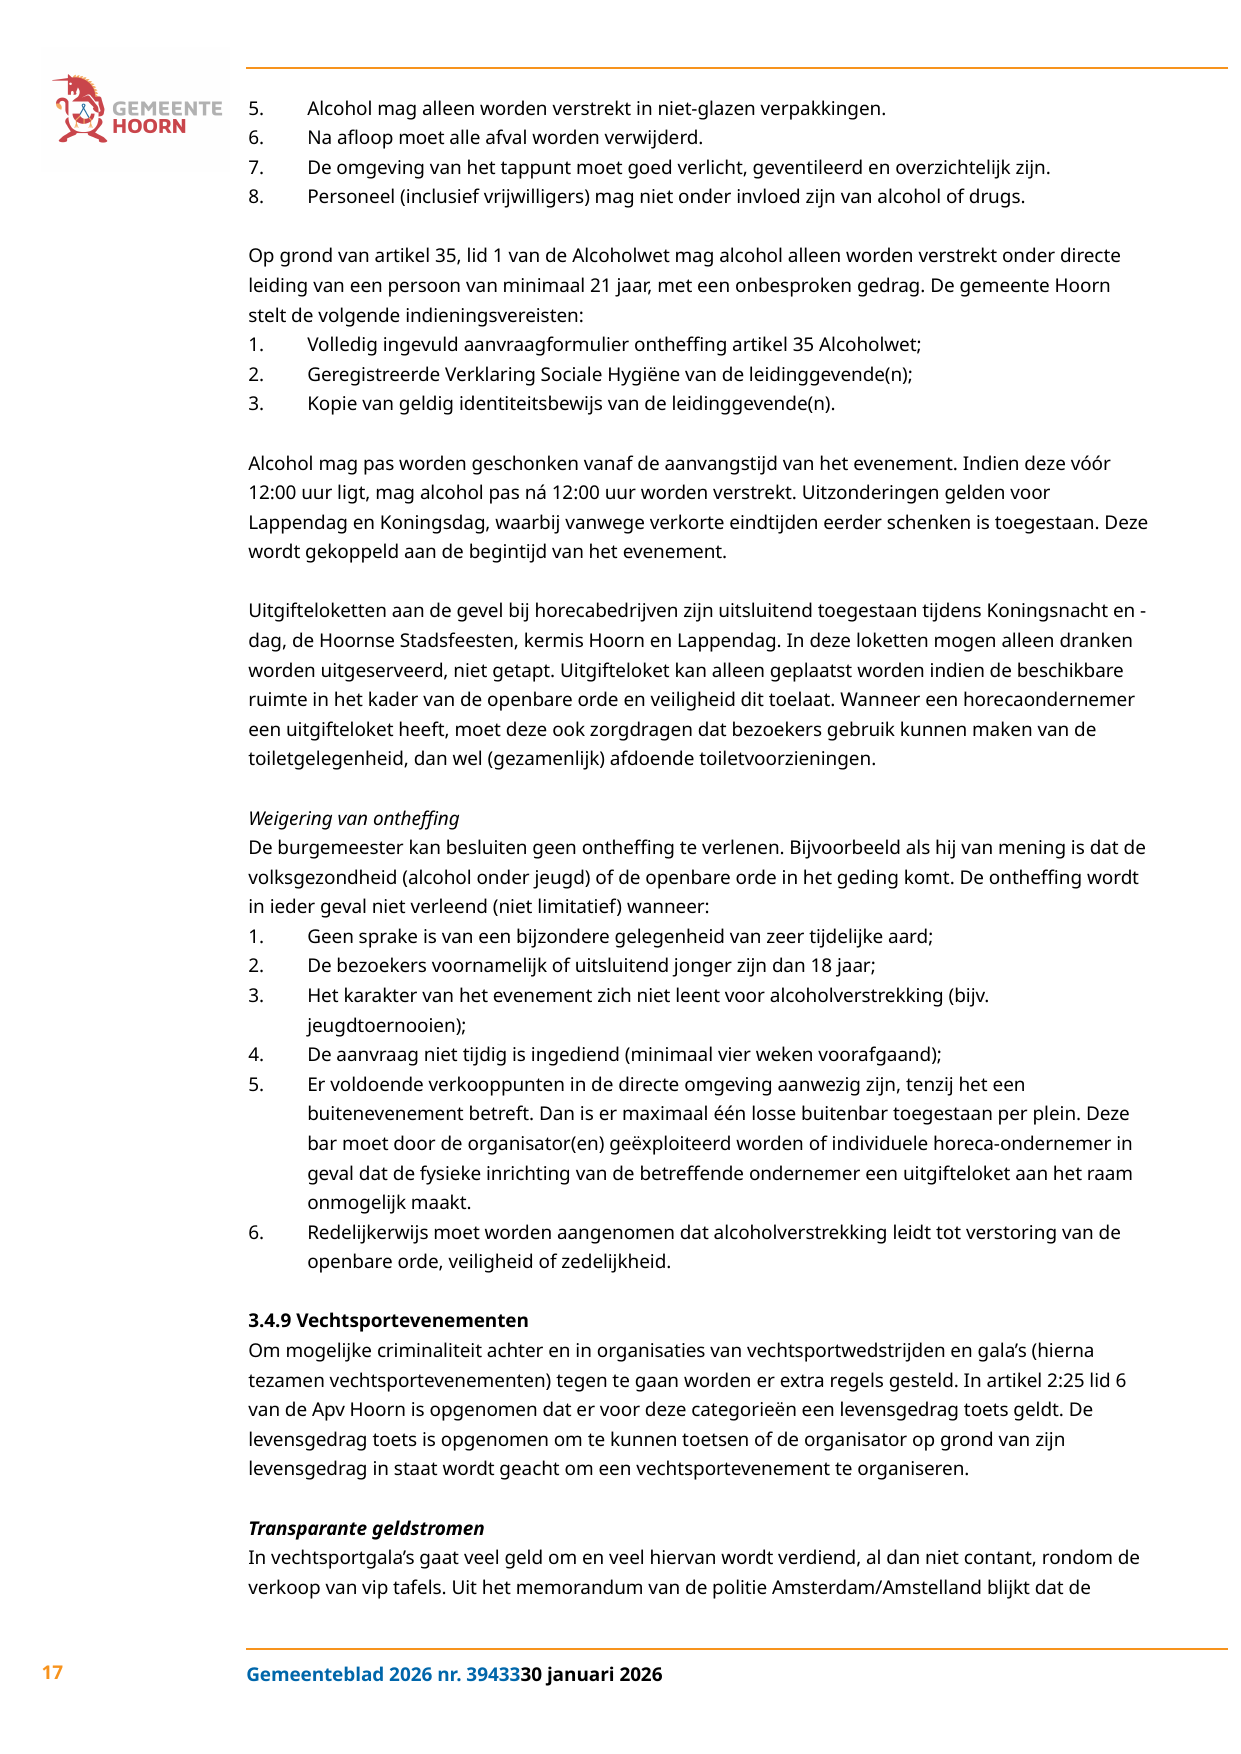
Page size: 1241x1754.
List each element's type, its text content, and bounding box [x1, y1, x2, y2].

list Geen sprake is van een bijzondere gelegenheid van zeer tijdelijke aard; [248, 923, 1152, 949]
list Er voldoende verkooppunten in de directe omgeving aanwezig zijn, tenzij het een buitenevenement betreft. Dan is er maximaal één losse buitenbar toegestaan per plein. Deze bar moet door de organisator(en) geëxploiteerd worden of individuele horeca-ondernemer in geval dat de fysieke inrichting van de betreffende ondernemer een uitgifteloket aan het raam onmogelijk maakt. [248, 1071, 1152, 1215]
list Volledig ingevuld aanvraagformulier ontheffing artikel 35 Alcoholwet; [248, 331, 1152, 357]
list De omgeving van het tappunt moet goed verlicht, geventileerd en overzichtelijk zijn. [248, 154, 1152, 180]
text Uitgifteloketten aan de gevel bij horecabedrijven zijn uitsluitend toegestaan tijdens Koningsnacht en -dag, de Hoornse Stadsfeesten, kermis Hoorn en Lappendag. In deze loketten mogen alleen dranken worden uitgeserveerd, niet getapt. Uitgifteloket kan alleen geplaatst worden indien de beschikbare ruimte in het kader van de openbare orde en veiligheid dit toelaat. Wanneer een horecaondernemer een uitgifteloket heeft, moet deze ook zorgdragen dat bezoekers gebruik kunnen maken van de toiletgelegenheid, dan wel (gezamenlijk) afdoende toiletvoorzieningen. [248, 598, 1152, 771]
text In vechtsportgala’s gaat veel geld om en veel hiervan wordt verdiend, al dan niet contant, rondom de verkoop van vip tafels. Uit het memorandum van de politie Amsterdam/Amstelland blijkt dat de [248, 1544, 1152, 1600]
list Personeel (inclusief vrijwilligers) mag niet onder invloed zijn van alcohol of drugs. [248, 183, 1152, 209]
list Het karakter van het evenement zich niet leent voor alcoholverstrekking (bijv. jeugdtoernooien); [248, 982, 1152, 1038]
list Na afloop moet alle afval worden verwijderd. [248, 124, 1152, 150]
list Geregistreerde Verklaring Sociale Hygiëne van de leidinggevende(n); [248, 361, 1152, 387]
text Weigering van ontheffing [248, 805, 1152, 831]
list Redelijkerwijs moet worden aangenomen dat alcoholverstrekking leidt tot verstoring van de openbare orde, veiligheid of zedelijkheid. [248, 1219, 1152, 1274]
text Transparante geldstromen [248, 1515, 1152, 1541]
list De bezoekers voornamelijk of uitsluitend jonger zijn dan 18 jaar; [248, 953, 1152, 978]
text De burgemeester kan besluiten geen ontheffing te verlenen. Bijvoorbeeld als hij van mening is dat de volksgezondheid (alcohol onder jeugd) of de openbare orde in het geding komt. De ontheffing wordt in ieder geval niet verleend (niet limitatief) wanneer: [248, 834, 1152, 919]
list Kopie van geldig identiteitsbewijs van de leidinggevende(n). [248, 391, 1152, 416]
text 3.4.9 Vechtsportevenementen [248, 1308, 1152, 1333]
list Alcohol mag alleen worden verstrekt in niet-glazen verpakkingen. [248, 95, 1152, 121]
text Om mogelijke criminaliteit achter en in organisaties van vechtsportwedstrijden en gala’s (hierna tezamen vechtsportevenementen) tegen te gaan worden er extra regels gesteld. In artikel 2:25 lid 6 van de Apv Hoorn is opgenomen dat er voor deze categorieën een levensgedrag toets geldt. De levensgedrag toets is opgenomen om te kunnen toetsen of de organisator op grond van zijn levensgedrag in staat wordt geacht om een vechtsportevenement te organiseren. [248, 1337, 1152, 1481]
text Op grond van artikel 35, lid 1 van de Alcoholwet mag alcohol alleen worden verstrekt onder directe leiding van een persoon van minimaal 21 jaar, met een onbesproken gedrag. De gemeente Hoorn stelt de volgende indieningsvereisten: [248, 243, 1152, 328]
list De aanvraag niet tijdig is ingediend (minimaal vier weken voorafgaand); [248, 1041, 1152, 1067]
text Alcohol mag pas worden geschonken vanaf de aanvangstijd van het evenement. Indien deze vóór 12:00 uur ligt, mag alcohol pas ná 12:00 uur worden verstrekt. Uitzonderingen gelden voor Lappendag en Koningsdag, waarbij vanwege verkorte eindtijden eerder schenken is toegestaan. Deze wordt gekoppeld aan de begintijd van het evenement. [248, 450, 1152, 564]
picture [41, 47, 231, 172]
